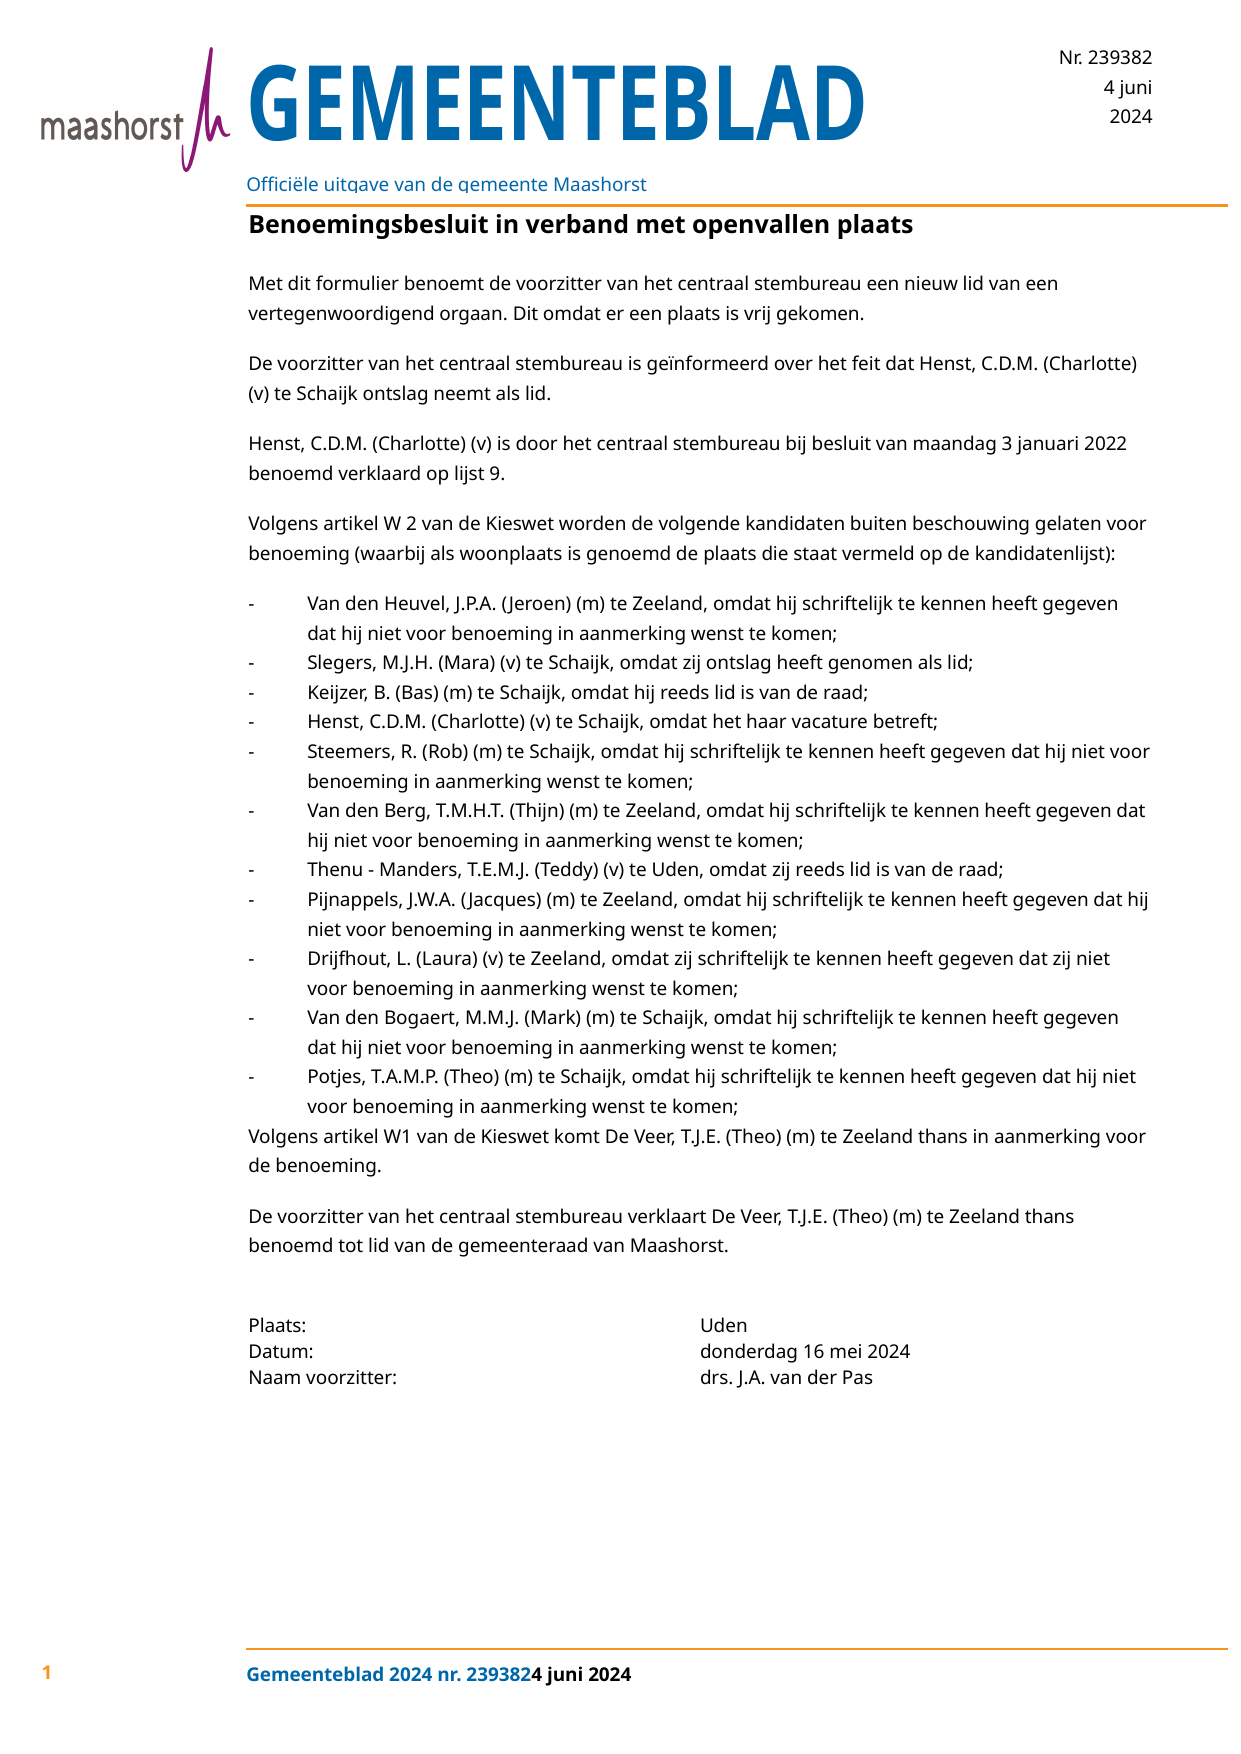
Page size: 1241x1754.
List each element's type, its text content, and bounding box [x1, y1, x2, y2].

list Pijnappels, J.W.A. (Jacques) (m) te Zeeland, omdat hij schriftelijk te kennen heeft gegeven dat hij niet voor benoeming in aanmerking wenst te komen; [248, 886, 1152, 941]
list Van den Berg, T.M.H.T. (Thijn) (m) te Zeeland, omdat hij schriftelijk te kennen heeft gegeven dat hij niet voor benoeming in aanmerking wenst te komen; [248, 797, 1152, 853]
list Thenu - Manders, T.E.M.J. (Teddy) (v) te Uden, omdat zij reeds lid is van de raad; [248, 857, 1152, 882]
text Volgens artikel W1 van de Kieswet komt De Veer, T.J.E. (Theo) (m) te Zeeland thans in aanmerking voor de benoeming. [248, 1123, 1152, 1178]
table_cell drs. J.A. van der Pas [700, 1364, 1152, 1390]
list Van den Bogaert, M.M.J. (Mark) (m) te Schaijk, omdat hij schriftelijk te kennen heeft gegeven dat hij niet voor benoeming in aanmerking wenst te komen; [248, 1004, 1152, 1060]
list Keijzer, B. (Bas) (m) te Schaijk, omdat hij reeds lid is van de raad; [248, 679, 1152, 705]
list Slegers, M.J.H. (Mara) (v) te Schaijk, omdat zij ontslag heeft genomen als lid; [248, 649, 1152, 675]
list Potjes, T.A.M.P. (Theo) (m) te Schaijk, omdat hij schriftelijk te kennen heeft gegeven dat hij niet voor benoeming in aanmerking wenst te komen; [248, 1064, 1152, 1119]
picture [41, 47, 231, 172]
list Steemers, R. (Rob) (m) te Schaijk, omdat hij schriftelijk te kennen heeft gegeven dat hij niet voor benoeming in aanmerking wenst te komen; [248, 738, 1152, 793]
list Van den Heuvel, J.P.A. (Jeroen) (m) te Zeeland, omdat hij schriftelijk te kennen heeft gegeven dat hij niet voor benoeming in aanmerking wenst te komen; [248, 590, 1152, 646]
table_cell Naam voorzitter: [248, 1364, 700, 1390]
list Drijfhout, L. (Laura) (v) te Zeeland, omdat zij schriftelijk te kennen heeft gegeven dat zij niet voor benoeming in aanmerking wenst te komen; [248, 945, 1152, 1001]
text Benoemingsbesluit in verband met openvallen plaats [248, 207, 1152, 241]
table_cell donderdag 16 mei 2024 [700, 1338, 1152, 1364]
table_cell Datum: [248, 1338, 700, 1364]
text Volgens artikel W 2 van de Kieswet worden de volgende kandidaten buiten beschouwing gelaten voor benoeming (waarbij als woonplaats is genoemd de plaats die staat vermeld op de kandidatenlijst): [248, 510, 1152, 566]
table_header Plaats: [248, 1313, 700, 1338]
text De voorzitter van het centraal stembureau is geïnformeerd over het feit dat Henst, C.D.M. (Charlotte) (v) te Schaijk ontslag neemt als lid. [248, 350, 1152, 406]
table_header Uden [700, 1313, 1152, 1338]
text Henst, C.D.M. (Charlotte) (v) is door het centraal stembureau bij besluit van maandag 3 januari 2022 benoemd verklaard op lijst 9. [248, 430, 1152, 486]
list Henst, C.D.M. (Charlotte) (v) te Schaijk, omdat het haar vacature betreft; [248, 709, 1152, 734]
text De voorzitter van het centraal stembureau verklaart De Veer, T.J.E. (Theo) (m) te Zeeland thans benoemd tot lid van de gemeenteraad van Maashorst. [248, 1203, 1152, 1258]
text Met dit formulier benoemt de voorzitter van het centraal stembureau een nieuw lid van een vertegenwoordigend orgaan. Dit omdat er een plaats is vrij gekomen. [248, 270, 1152, 326]
